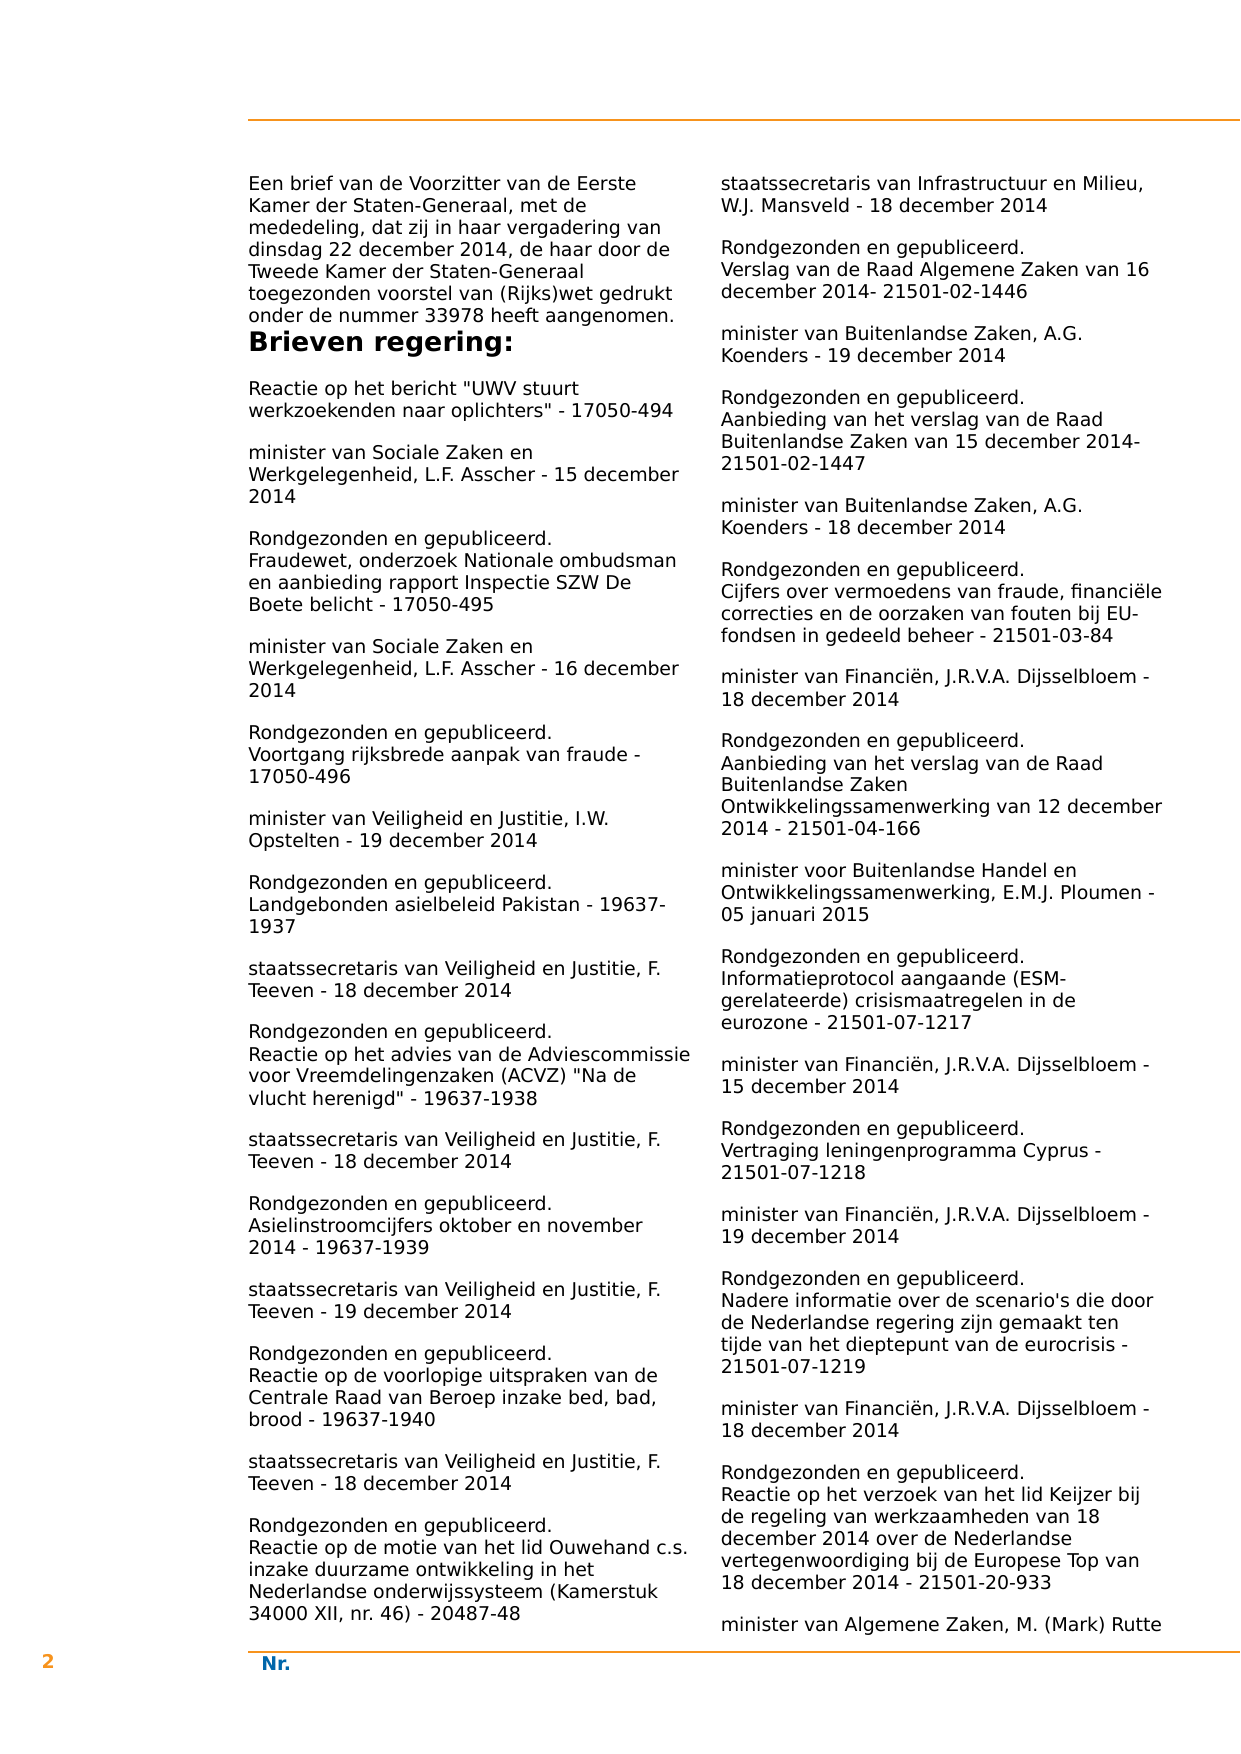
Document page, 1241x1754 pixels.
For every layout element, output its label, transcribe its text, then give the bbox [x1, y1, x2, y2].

text minister van Sociale Zaken en Werkgelegenheid, L.F. Asscher - 16 december 2014 [248, 636, 691, 702]
text Vertraging leningenprogramma Cyprus - 21501-07-1218 [721, 1140, 1163, 1184]
text minister van Algemene Zaken, M. (Mark) Rutte [721, 1614, 1163, 1636]
text Aanbieding van het verslag van de Raad Buitenlandse Zaken van 15 december 2014- 21501-02-1447 [721, 409, 1163, 474]
text Rondgezonden en gepubliceerd. [248, 528, 691, 550]
text minister van Financiën, J.R.V.A. Dijsselbloem - 15 december 2014 [721, 1054, 1163, 1098]
text staatssecretaris van Veiligheid en Justitie, F. Teeven - 18 december 2014 [248, 1451, 691, 1495]
text Reactie op het bericht "UWV stuurt werkzoekenden naar oplichters" - 17050-494 [248, 378, 691, 422]
text Rondgezonden en gepubliceerd. [248, 722, 691, 744]
text minister van Financiën, J.R.V.A. Dijsselbloem - 19 december 2014 [721, 1204, 1163, 1248]
text Rondgezonden en gepubliceerd. [721, 1118, 1163, 1140]
text Rondgezonden en gepubliceerd. [721, 237, 1163, 259]
text Fraudewet, onderzoek Nationale ombudsman en aanbieding rapport Inspectie SZW De Boete belicht - 17050-495 [248, 550, 691, 616]
text Reactie op de voorlopige uitspraken van de Centrale Raad van Beroep inzake bed, bad, brood - 19637-1940 [248, 1365, 691, 1431]
text Rondgezonden en gepubliceerd. [721, 946, 1163, 968]
text minister van Buitenlandse Zaken, A.G. Koenders - 19 december 2014 [721, 323, 1163, 367]
text Informatieprotocol aangaande (ESM-gerelateerde) crisismaatregelen in de eurozone - 21501-07-1217 [721, 968, 1163, 1034]
text staatssecretaris van Veiligheid en Justitie, F. Teeven - 18 december 2014 [248, 1129, 691, 1173]
text Landgebonden asielbeleid Pakistan - 19637-1937 [248, 893, 691, 937]
text Rondgezonden en gepubliceerd. [721, 387, 1163, 409]
text Rondgezonden en gepubliceerd. [721, 730, 1163, 752]
text staatssecretaris van Veiligheid en Justitie, F. Teeven - 19 december 2014 [248, 1279, 691, 1323]
text Aanbieding van het verslag van de Raad Buitenlandse Zaken Ontwikkelingssamenwerking van 12 december 2014 - 21501-04-166 [721, 752, 1163, 840]
text Rondgezonden en gepubliceerd. [248, 1515, 691, 1537]
text Rondgezonden en gepubliceerd. [721, 558, 1163, 581]
text minister van Veiligheid en Justitie, I.W. Opstelten - 19 december 2014 [248, 808, 691, 852]
text minister van Financiën, J.R.V.A. Dijsselbloem - 18 december 2014 [721, 1398, 1163, 1442]
text Nadere informatie over de scenario's die door de Nederlandse regering zijn gemaakt ten tijde van het dieptepunt van de eurocrisis - 21501-07-1219 [721, 1290, 1163, 1378]
text Asielinstroomcijfers oktober en november 2014 - 19637-1939 [248, 1215, 691, 1259]
text minister van Financiën, J.R.V.A. Dijsselbloem - 18 december 2014 [721, 666, 1163, 710]
title Brieven regering: [248, 327, 691, 358]
text staatssecretaris van Infrastructuur en Milieu, W.J. Mansveld - 18 december 2014 [721, 173, 1163, 217]
text Reactie op het verzoek van het lid Keijzer bij de regeling van werkzaamheden van 18 december 2014 over de Nederlandse vertegenwoordiging bij de Europese Top van 18 december 2014 - 21501-20-933 [721, 1484, 1163, 1594]
text Rondgezonden en gepubliceerd. [248, 1343, 691, 1365]
text Voortgang rijksbrede aanpak van fraude - 17050-496 [248, 744, 691, 788]
text Rondgezonden en gepubliceerd. [248, 1193, 691, 1215]
text Rondgezonden en gepubliceerd. [721, 1462, 1163, 1484]
text minister voor Buitenlandse Handel en Ontwikkelingssamenwerking, E.M.J. Ploumen - 05 januari 2015 [721, 860, 1163, 926]
text Rondgezonden en gepubliceerd. [721, 1268, 1163, 1290]
text Rondgezonden en gepubliceerd. [248, 1021, 691, 1043]
text minister van Sociale Zaken en Werkgelegenheid, L.F. Asscher - 15 december 2014 [248, 442, 691, 508]
text Een brief van de Voorzitter van de Eerste Kamer der Staten-Generaal, met de mededeling, dat zij in haar vergadering van dinsdag 22 december 2014, de haar door de Tweede Kamer der Staten-Generaal toegezonden voorstel van (Rijks)wet gedrukt onder de nummer 33978 heeft aangenomen. [248, 173, 691, 327]
text Cijfers over vermoedens van fraude, financiële correcties en de oorzaken van fouten bij EU-fondsen in gedeeld beheer - 21501-03-84 [721, 581, 1163, 646]
text Reactie op de motie van het lid Ouwehand c.s. inzake duurzame ontwikkeling in het Nederlandse onderwijssysteem (Kamerstuk 34000 XII, nr. 46) - 20487-48 [248, 1537, 691, 1625]
text Reactie op het advies van de Adviescommissie voor Vreemdelingenzaken (ACVZ) "Na de vlucht herenigd" - 19637-1938 [248, 1043, 691, 1109]
text Rondgezonden en gepubliceerd. [248, 872, 691, 893]
text minister van Buitenlandse Zaken, A.G. Koenders - 18 december 2014 [721, 494, 1163, 538]
text Verslag van de Raad Algemene Zaken van 16 december 2014- 21501-02-1446 [721, 259, 1163, 303]
text staatssecretaris van Veiligheid en Justitie, F. Teeven - 18 december 2014 [248, 957, 691, 1001]
